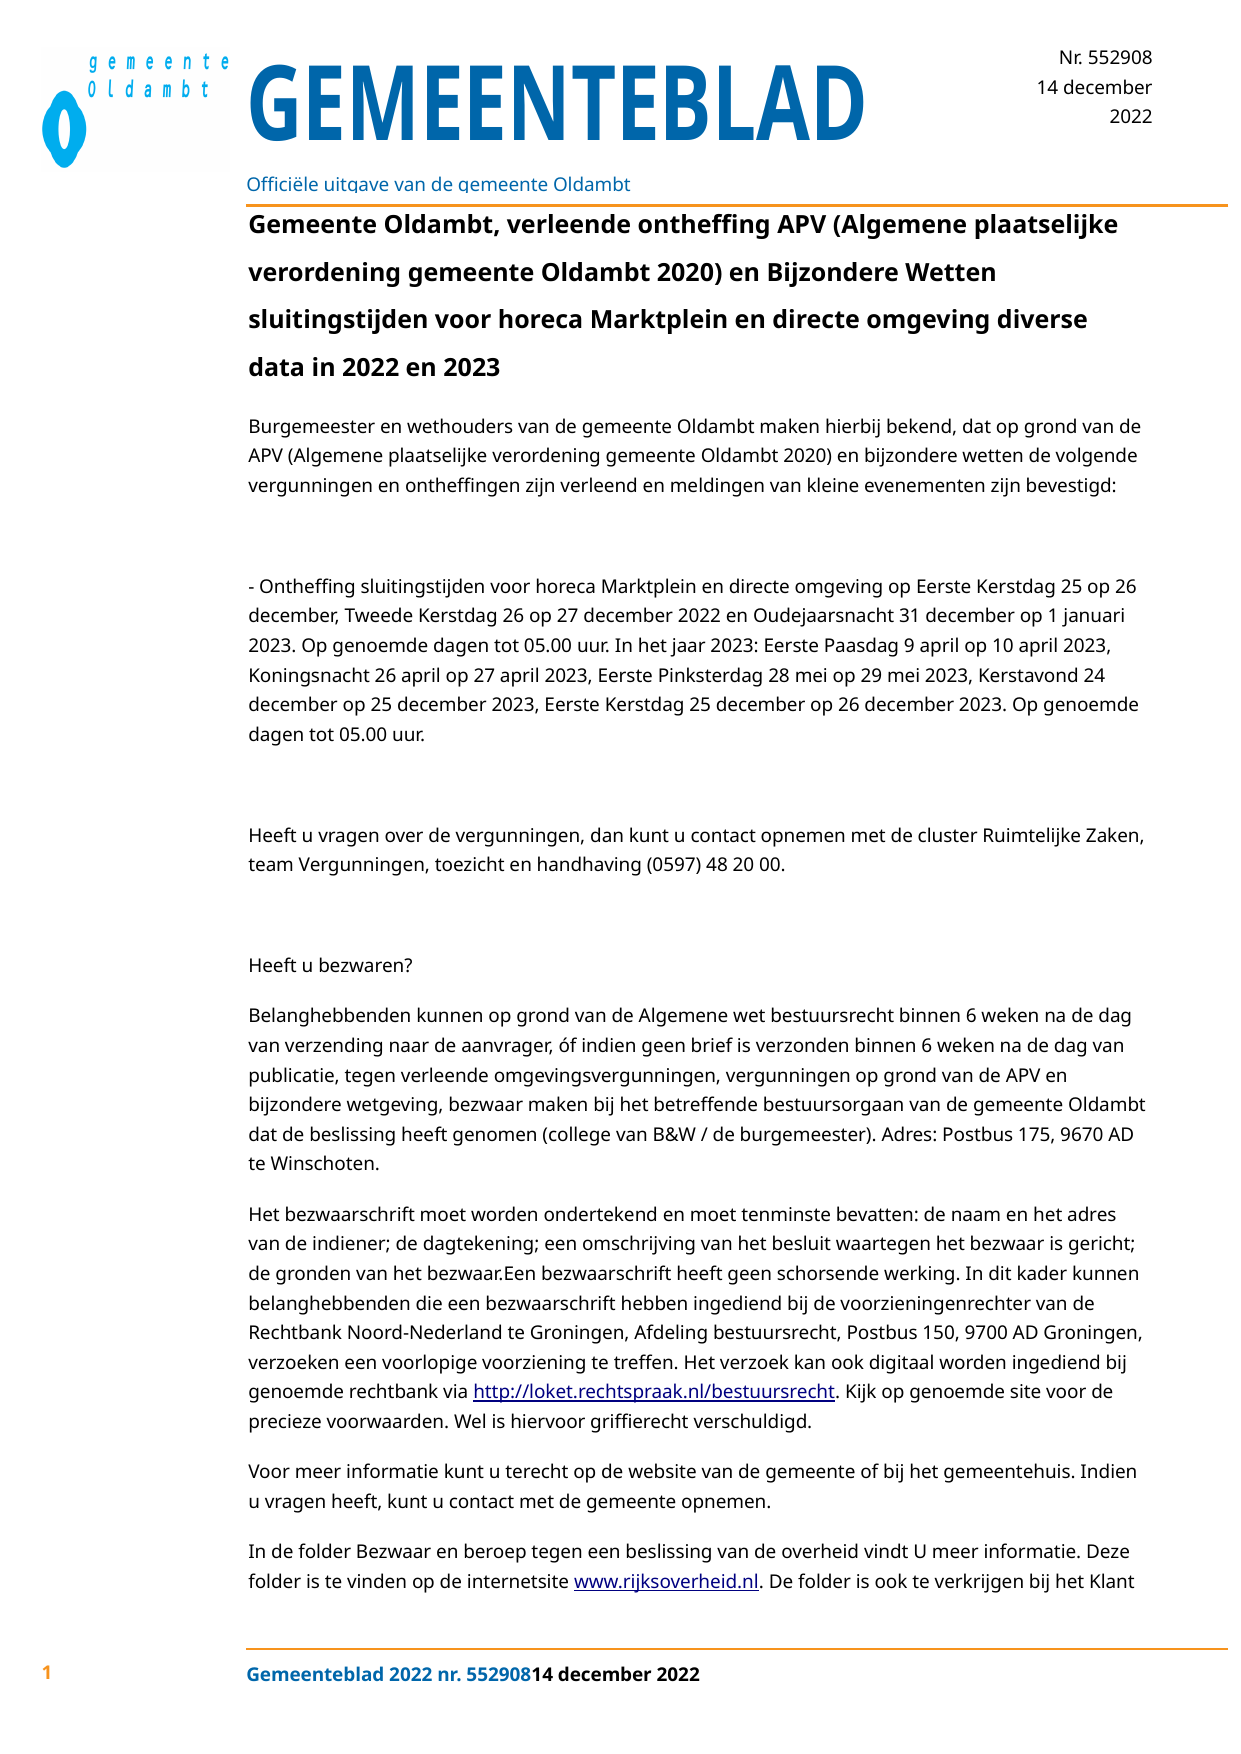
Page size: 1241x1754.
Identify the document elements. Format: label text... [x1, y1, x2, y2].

text - Ontheffing sluitingstijden voor horeca Marktplein en directe omgeving op Eerste Kerstdag 25 op 26 december, Tweede Kerstdag 26 op 27 december 2022 en Oudejaarsnacht 31 december op 1 januari 2023. Op genoemde dagen tot 05.00 uur. In het jaar 2023: Eerste Paasdag 9 april op 10 april 2023, Koningsnacht 26 april op 27 april 2023, Eerste Pinksterdag 28 mei op 29 mei 2023, Kerstavond 24 december op 25 december 2023, Eerste Kerstdag 25 december op 26 december 2023. Op genoemde dagen tot 05.00 uur. [248, 573, 1152, 747]
text Voor meer informatie kunt u terecht op de website van de gemeente of bij het gemeentehuis. Indien u vragen heeft, kunt u contact met de gemeente opnemen. [248, 1458, 1152, 1514]
text Belanghebbenden kunnen op grond van de Algemene wet bestuursrecht binnen 6 weken na de dag van verzending naar de aanvrager, óf indien geen brief is verzonden binnen 6 weken na de dag van publicatie, tegen verleende omgevingsvergunningen, vergunningen op grond van de APV en bijzondere wetgeving, bezwaar maken bij het betreffende bestuursorgaan van de gemeente Oldambt dat de beslissing heeft genomen (college van B&W / de burgemeester). Adres: Postbus 175, 9670 AD te Winschoten. [248, 1003, 1152, 1176]
text Gemeente Oldambt, verleende ontheffing APV (Algemene plaatselijke verordening gemeente Oldambt 2020) en Bijzondere Wetten sluitingstijden voor horeca Marktplein en directe omgeving diverse data in 2022 en 2023 [248, 207, 1152, 384]
text In de folder Bezwaar en beroep tegen een beslissing van de overheid vindt U meer informatie. Deze folder is te vinden op de internetsite www.rijksoverheid.nl. De folder is ook te verkrijgen bij het Klant [248, 1538, 1152, 1594]
text Heeft u vragen over de vergunningen, dan kunt u contact opnemen met de cluster Ruimtelijke Zaken, team Vergunningen, toezicht en handhaving (0597) 48 20 00. [248, 822, 1152, 877]
text Heeft u bezwaren? [248, 952, 1152, 978]
text Het bezwaarschrift moet worden ondertekend en moet tenminste bevatten: de naam en het adres van de indiener; de dagtekening; een omschrijving van het besluit waartegen het bezwaar is gericht; de gronden van het bezwaar.Een bezwaarschrift heeft geen schorsende werking. In dit kader kunnen belanghebbenden die een bezwaarschrift hebben ingediend bij de voorzieningenrechter van de Rechtbank Noord-Nederland te Groningen, Afdeling bestuursrecht, Postbus 150, 9700 AD Groningen, verzoeken een voorlopige voorziening te treffen. Het verzoek kan ook digitaal worden ingediend bij genoemde rechtbank via http://loket.rechtspraak.nl/bestuursrecht. Kijk op genoemde site voor de precieze voorwaarden. Wel is hiervoor griffierecht verschuldigd. [248, 1201, 1152, 1434]
text Burgemeester en wethouders van de gemeente Oldambt maken hierbij bekend, dat op grond van de APV (Algemene plaatselijke verordening gemeente Oldambt 2020) en bijzondere wetten de volgende vergunningen en ontheffingen zijn verleend en meldingen van kleine evenementen zijn bevestigd: [248, 413, 1152, 498]
picture [41, 47, 231, 172]
